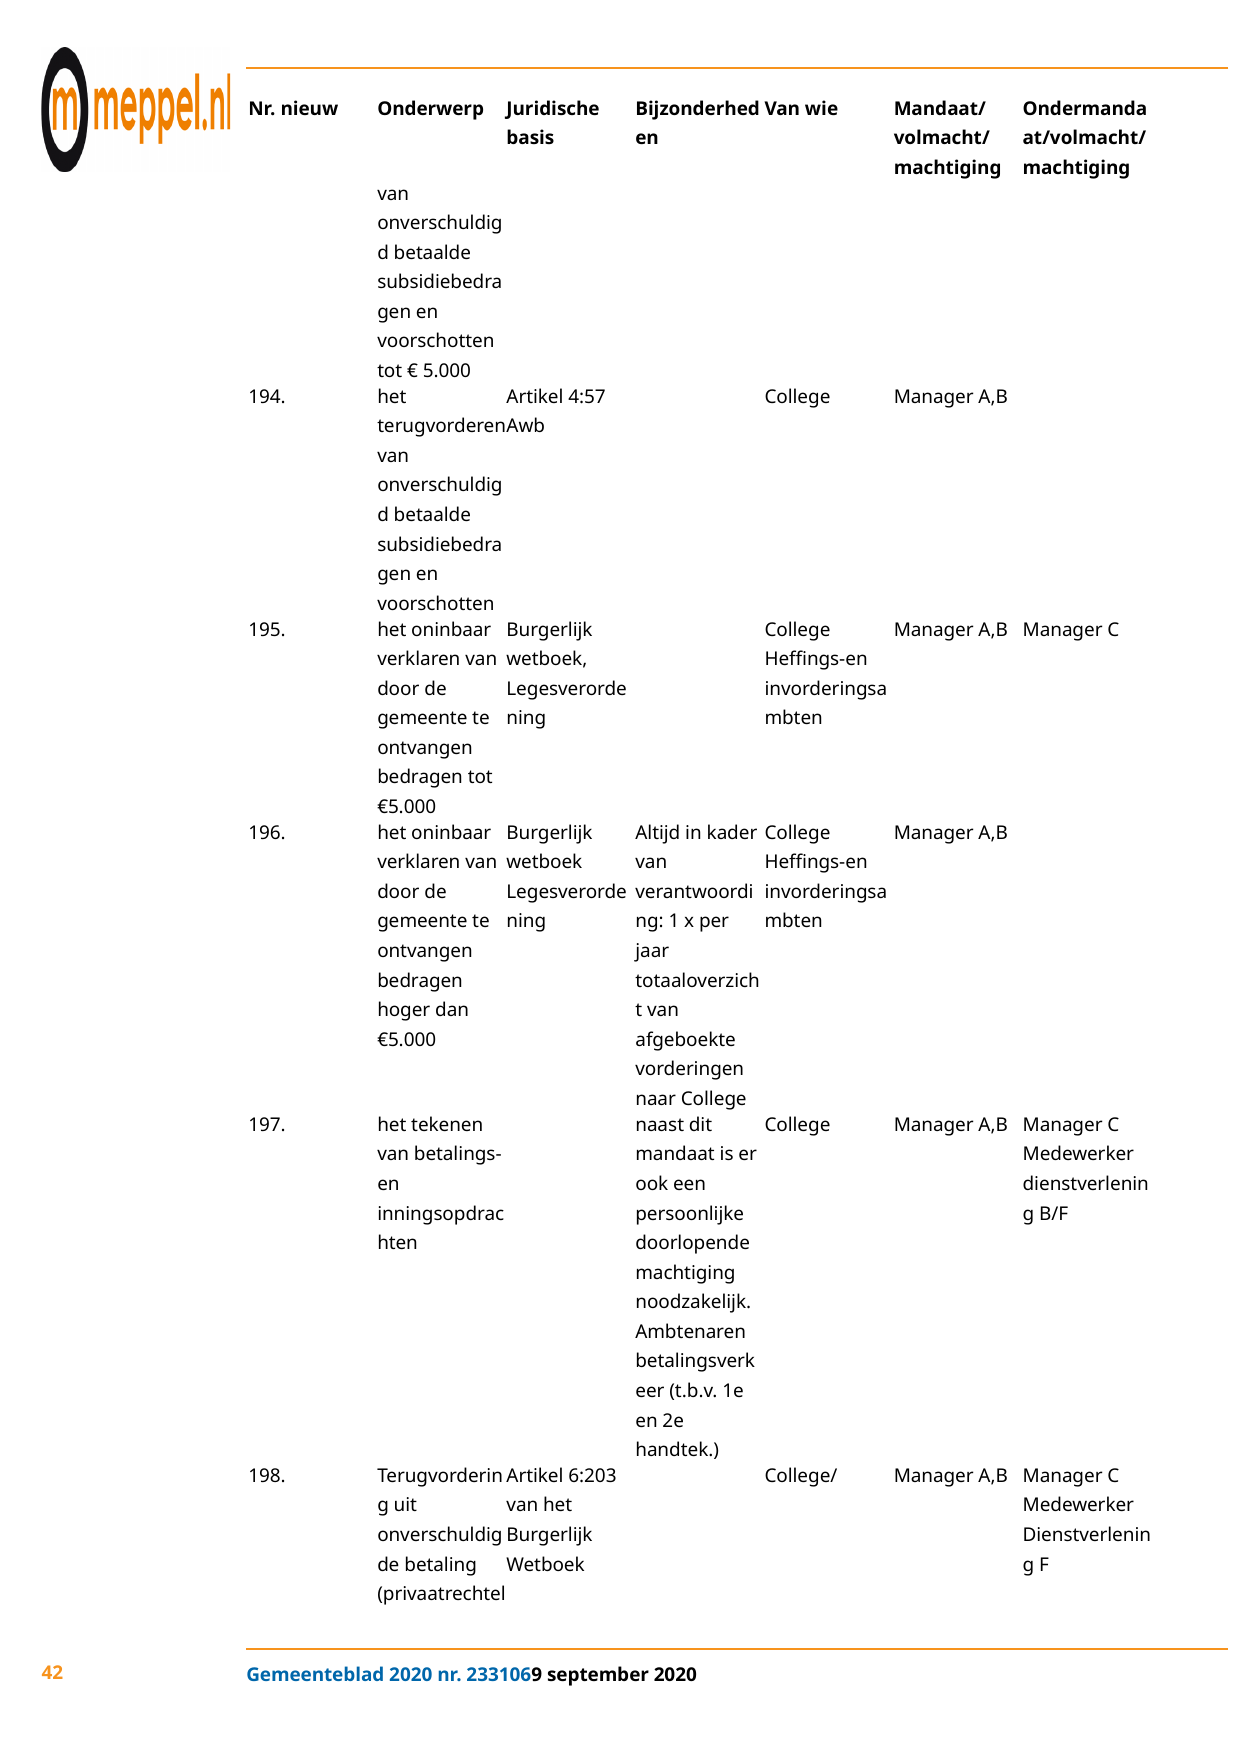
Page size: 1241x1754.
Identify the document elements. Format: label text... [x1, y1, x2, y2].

table_cell [506, 1111, 635, 1462]
table_cell Terugvordering uit onverschuldigde betaling (privaatrechtel [377, 1462, 506, 1606]
table_cell Manager C [1023, 616, 1152, 819]
table_cell [248, 819, 377, 1111]
table_cell [1023, 819, 1152, 1111]
table_cell Manager A,B [894, 383, 1022, 616]
table_cell College [764, 1111, 893, 1462]
table_header Ondermandaat/volmacht/ machtiging [1023, 95, 1152, 180]
table_cell [635, 1462, 764, 1606]
table_cell [635, 180, 764, 383]
table_cell College Heffings-en invorderingsambten [764, 616, 893, 819]
table_cell Altijd in kader van verantwoording: 1 x per jaar totaaloverzicht van afgeboekte vorderingen naar College [635, 819, 764, 1111]
table_cell [506, 180, 635, 383]
table_cell naast dit mandaat is er ook een persoonlijke doorlopende machtiging noodzakelijk. Ambtenaren betalingsverkeer (t.b.v. 1e en 2e handtek.) [635, 1111, 764, 1462]
table_cell [248, 180, 377, 383]
table_cell Manager C Medewerker dienstverlening B/F [1023, 1111, 1152, 1462]
table_header Bijzonderheden [635, 95, 764, 180]
table_cell College Heffings-en invorderingsambten [764, 819, 893, 1111]
table_cell [894, 180, 1022, 383]
table_cell Manager A,B [894, 616, 1022, 819]
table_cell [248, 616, 377, 819]
table_header Onderwerp [377, 95, 506, 180]
table_cell Manager C Medewerker Dienstverlening F [1023, 1462, 1152, 1606]
table_header Nr. nieuw [248, 95, 377, 180]
table_cell van onverschuldigd betaalde subsidiebedragen en voorschotten tot € 5.000 [377, 180, 506, 383]
table_cell het oninbaar verklaren van door de gemeente te ontvangen bedragen hoger dan €5.000 [377, 819, 506, 1111]
table_cell Burgerlijk wetboek, Legesverordening [506, 616, 635, 819]
table_header Juridische basis [506, 95, 635, 180]
table_cell het tekenen van betalings- en inningsopdrachten [377, 1111, 506, 1462]
table_cell [248, 1111, 377, 1462]
picture [41, 47, 231, 172]
table_cell [635, 616, 764, 819]
table_cell [248, 383, 377, 616]
table_cell Manager A,B [894, 819, 1022, 1111]
table_cell College/ [764, 1462, 893, 1606]
table_header Van wie [764, 95, 893, 180]
table_cell Artikel 6:203 van het Burgerlijk Wetboek [506, 1462, 635, 1606]
table_cell het oninbaar verklaren van door de gemeente te ontvangen bedragen tot €5.000 [377, 616, 506, 819]
table_cell [1023, 180, 1152, 383]
table_cell [635, 383, 764, 616]
table_cell [764, 180, 893, 383]
table_cell het terugvorderen van onverschuldigd betaalde subsidiebedragen en voorschotten [377, 383, 506, 616]
table_cell [248, 1462, 377, 1606]
table_cell Burgerlijk wetboek Legesverordening [506, 819, 635, 1111]
table_cell Manager A,B [894, 1462, 1022, 1606]
table_cell College [764, 383, 893, 616]
table_cell [1023, 383, 1152, 616]
table_cell Manager A,B [894, 1111, 1022, 1462]
table_cell Artikel 4:57 Awb [506, 383, 635, 616]
table_header Mandaat/volmacht/machtiging [894, 95, 1022, 180]
